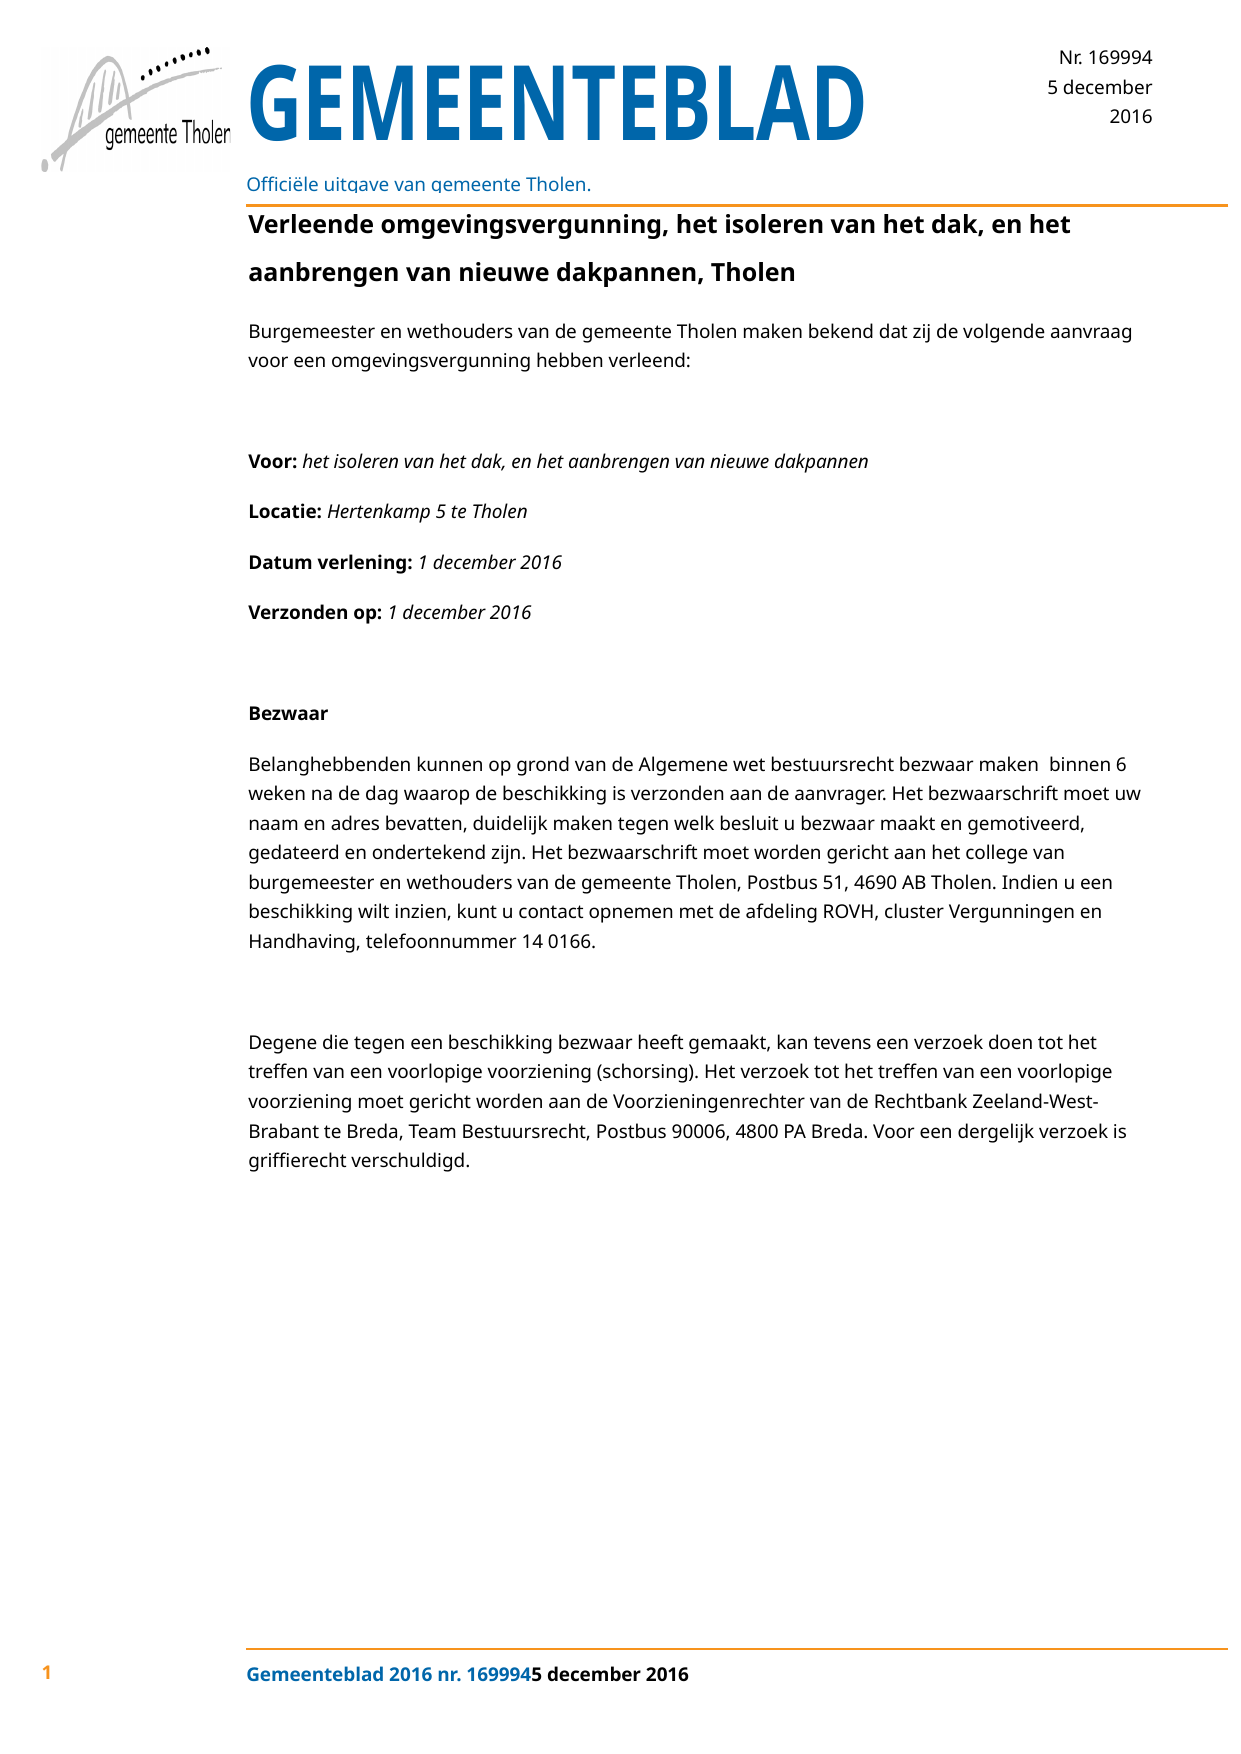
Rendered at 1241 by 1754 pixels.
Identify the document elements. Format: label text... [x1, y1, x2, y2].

text Datum verlening: 1 december 2016 [248, 549, 1152, 575]
picture [41, 47, 231, 172]
text Locatie: Hertenkamp 5 te Tholen [248, 499, 1152, 524]
text Verleende omgevingsvergunning, het isoleren van het dak, en het aanbrengen van nieuwe dakpannen, Tholen [248, 207, 1152, 288]
text Belanghebbenden kunnen op grond van de Algemene wet bestuursrecht bezwaar maken binnen 6 weken na de dag waarop de beschikking is verzonden aan de aanvrager. Het bezwaarschrift moet uw naam en adres bevatten, duidelijk maken tegen welk besluit u bezwaar maakt en gemotiveerd, gedateerd en ondertekend zijn. Het bezwaarschrift moet worden gericht aan het college van burgemeester en wethouders van de gemeente Tholen, Postbus 51, 4690 AB Tholen. Indien u een beschikking wilt inzien, kunt u contact opnemen met de afdeling ROVH, cluster Vergunningen en Handhaving, telefoonnummer 14 0166. [248, 751, 1152, 954]
text Burgemeester en wethouders van de gemeente Tholen maken bekend dat zij de volgende aanvraag voor een omgevingsvergunning hebben verleend: [248, 318, 1152, 373]
text Verzonden op: 1 december 2016 [248, 599, 1152, 625]
text Bezwaar [248, 700, 1152, 726]
text Degene die tegen een beschikking bezwaar heeft gemaakt, kan tevens een verzoek doen tot het treffen van een voorlopige voorziening (schorsing). Het verzoek tot het treffen van een voorlopige voorziening moet gericht worden aan de Voorzieningenrechter van de Rechtbank Zeeland-West-Brabant te Breda, Team Bestuursrecht, Postbus 90006, 4800 PA Breda. Voor een dergelijk verzoek is griffierecht verschuldigd. [248, 1029, 1152, 1173]
text Voor: het isoleren van het dak, en het aanbrengen van nieuwe dakpannen [248, 448, 1152, 474]
